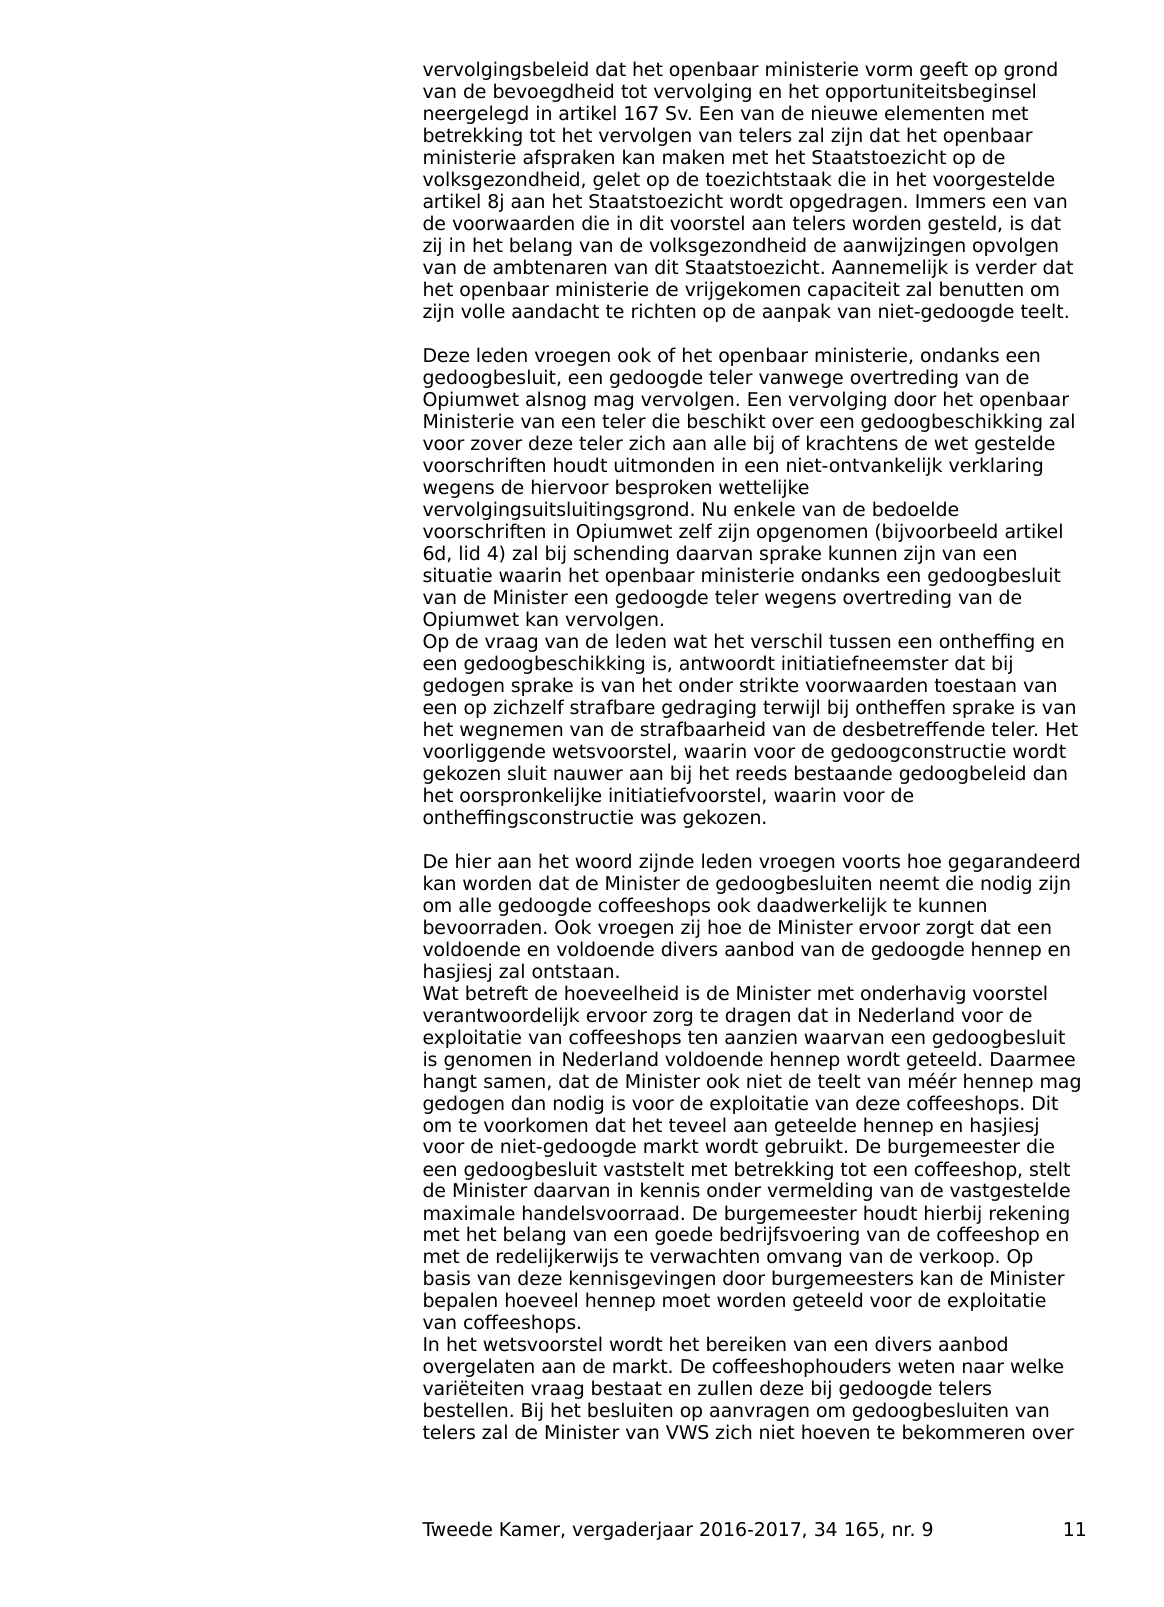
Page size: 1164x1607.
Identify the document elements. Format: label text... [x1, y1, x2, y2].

text vervolgingsbeleid dat het openbaar ministerie vorm geeft op grond van de bevoegdheid tot vervolging en het opportuniteitsbeginsel neergelegd in artikel 167 Sv. Een van de nieuwe elementen met betrekking tot het vervolgen van telers zal zijn dat het openbaar ministerie afspraken kan maken met het Staatstoezicht op de volksgezondheid, gelet op de toezichtstaak die in het voorgestelde artikel 8j aan het Staatstoezicht wordt opgedragen. Immers een van de voorwaarden die in dit voorstel aan telers worden gesteld, is dat zij in het belang van de volksgezondheid de aanwijzingen opvolgen van de ambtenaren van dit Staatstoezicht. Aannemelijk is verder dat het openbaar ministerie de vrijgekomen capaciteit zal benutten om zijn volle aandacht te richten op de aanpak van niet-gedoogde teelt. [422, 59, 1087, 323]
text Deze leden vroegen ook of het openbaar ministerie, ondanks een gedoogbesluit, een gedoogde teler vanwege overtreding van de Opiumwet alsnog mag vervolgen. Een vervolging door het openbaar Ministerie van een teler die beschikt over een gedoogbeschikking zal voor zover deze teler zich aan alle bij of krachtens de wet gestelde voorschriften houdt uitmonden in een niet-ontvankelijk verklaring wegens de hiervoor besproken wettelijke vervolgingsuitsluitingsgrond. Nu enkele van de bedoelde voorschriften in Opiumwet zelf zijn opgenomen (bijvoorbeeld artikel 6d, lid 4) zal bij schending daarvan sprake kunnen zijn van een situatie waarin het openbaar ministerie ondanks een gedoogbesluit van de Minister een gedoogde teler wegens overtreding van de Opiumwet kan vervolgen. [422, 345, 1087, 631]
text Wat betreft de hoeveelheid is de Minister met onderhavig voorstel verantwoordelijk ervoor zorg te dragen dat in Nederland voor de exploitatie van coffeeshops ten aanzien waarvan een gedoogbesluit is genomen in Nederland voldoende hennep wordt geteeld. Daarmee hangt samen, dat de Minister ook niet de teelt van méér hennep mag gedogen dan nodig is voor de exploitatie van deze coffeeshops. Dit om te voorkomen dat het teveel aan geteelde hennep en hasjiesj voor de niet-gedoogde markt wordt gebruikt. De burgemeester die een gedoogbesluit vaststelt met betrekking tot een coffeeshop, stelt de Minister daarvan in kennis onder vermelding van de vastgestelde maximale handelsvoorraad. De burgemeester houdt hierbij rekening met het belang van een goede bedrijfsvoering van de coffeeshop en met de redelijkerwijs te verwachten omvang van de verkoop. Op basis van deze kennisgevingen door burgemeesters kan de Minister bepalen hoeveel hennep moet worden geteeld voor de exploitatie van coffeeshops. [422, 983, 1087, 1334]
text In het wetsvoorstel wordt het bereiken van een divers aanbod overgelaten aan de markt. De coffeeshophouders weten naar welke variëteiten vraag bestaat en zullen deze bij gedoogde telers bestellen. Bij het besluiten op aanvragen om gedoogbesluiten van telers zal de Minister van VWS zich niet hoeven te bekommeren over [422, 1334, 1087, 1444]
text Op de vraag van de leden wat het verschil tussen een ontheffing en een gedoogbeschikking is, antwoordt initiatiefneemster dat bij gedogen sprake is van het onder strikte voorwaarden toestaan van een op zichzelf strafbare gedraging terwijl bij ontheffen sprake is van het wegnemen van de strafbaarheid van de desbetreffende teler. Het voorliggende wetsvoorstel, waarin voor de gedoogconstructie wordt gekozen sluit nauwer aan bij het reeds bestaande gedoogbeleid dan het oorspronkelijke initiatiefvoorstel, waarin voor de ontheffingsconstructie was gekozen. [422, 631, 1087, 828]
text De hier aan het woord zijnde leden vroegen voorts hoe gegarandeerd kan worden dat de Minister de gedoogbesluiten neemt die nodig zijn om alle gedoogde coffeeshops ook daadwerkelijk te kunnen bevoorraden. Ook vroegen zij hoe de Minister ervoor zorgt dat een voldoende en voldoende divers aanbod van de gedoogde hennep en hasjiesj zal ontstaan. [422, 851, 1087, 983]
